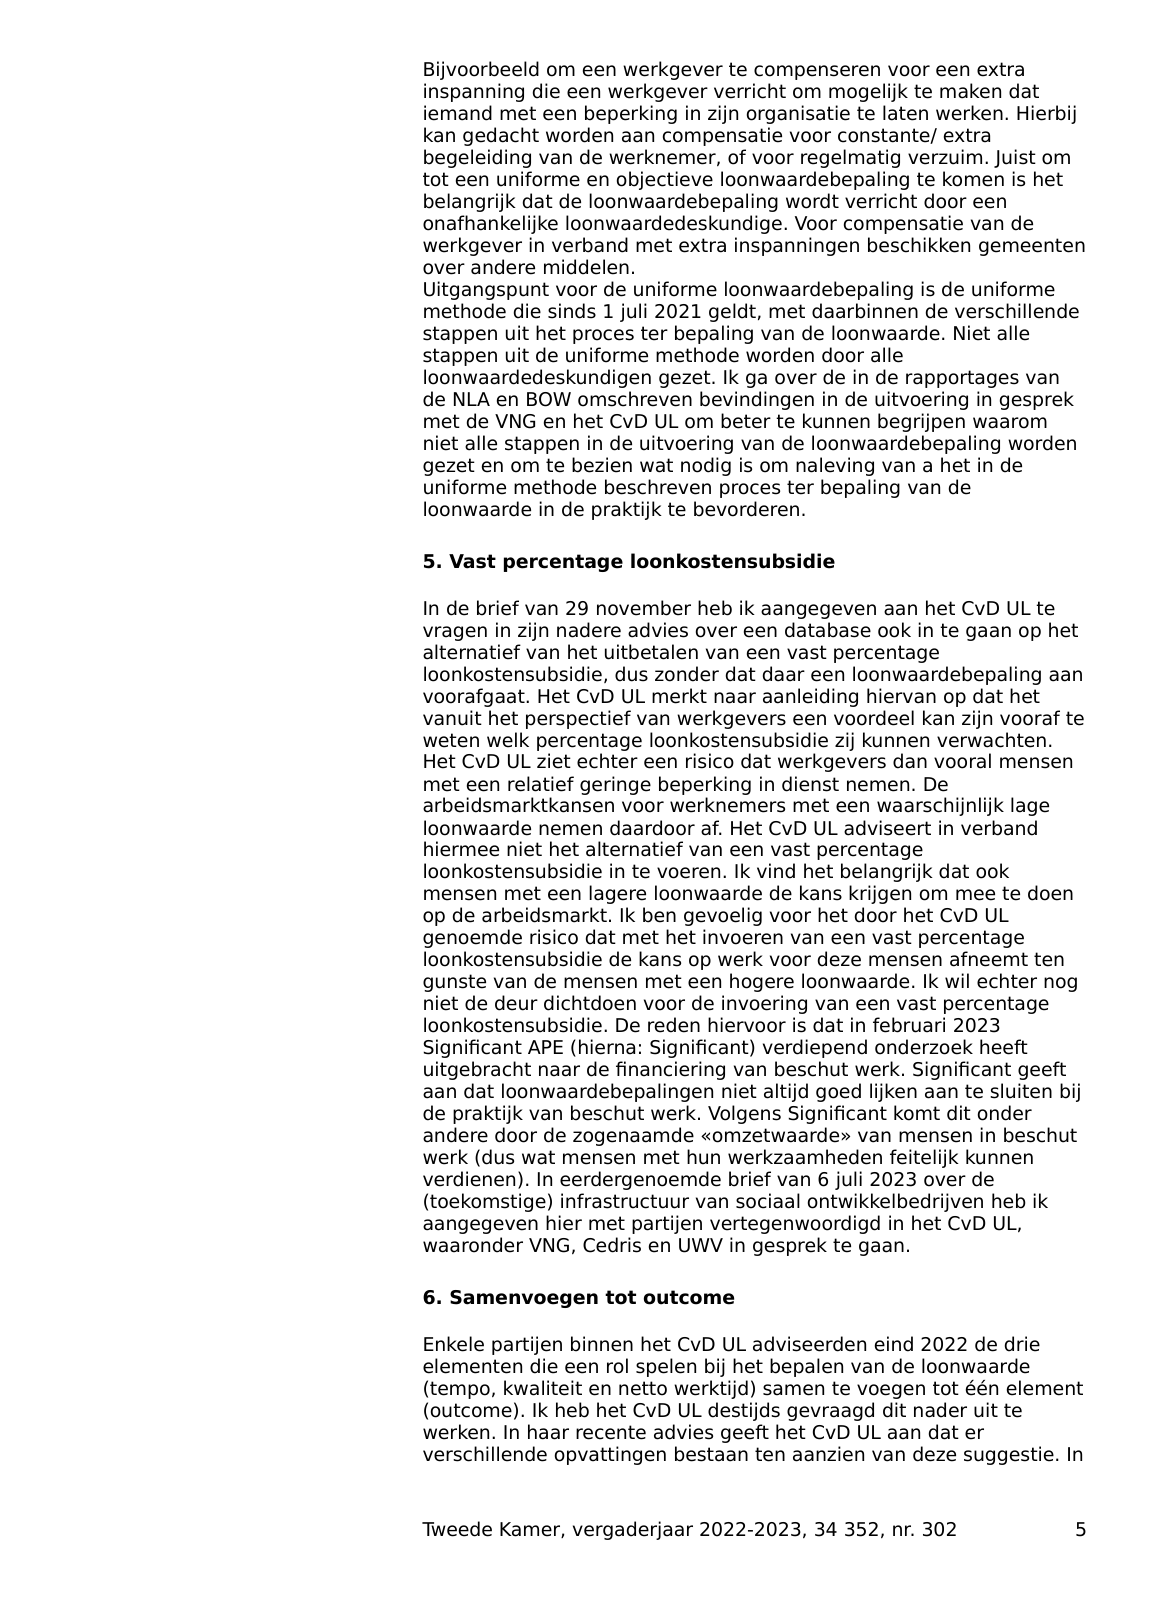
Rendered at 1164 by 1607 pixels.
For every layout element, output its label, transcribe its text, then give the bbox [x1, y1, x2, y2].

text Bijvoorbeeld om een werkgever te compenseren voor een extra inspanning die een werkgever verricht om mogelijk te maken dat iemand met een beperking in zijn organisatie te laten werken. Hierbij kan gedacht worden aan compensatie voor constante/ extra begeleiding van de werknemer, of voor regelmatig verzuim. Juist om tot een uniforme en objectieve loonwaardebepaling te komen is het belangrijk dat de loonwaardebepaling wordt verricht door een onafhankelijke loonwaardedeskundige. Voor compensatie van de werkgever in verband met extra inspanningen beschikken gemeenten over andere middelen. [422, 59, 1087, 279]
text In de brief van 29 november heb ik aangegeven aan het CvD UL te vragen in zijn nadere advies over een database ook in te gaan op het alternatief van het uitbetalen van een vast percentage loonkostensubsidie, dus zonder dat daar een loonwaardebepaling aan voorafgaat. Het CvD UL merkt naar aanleiding hiervan op dat het vanuit het perspectief van werkgevers een voordeel kan zijn vooraf te weten welk percentage loonkostensubsidie zij kunnen verwachten. Het CvD UL ziet echter een risico dat werkgevers dan vooral mensen met een relatief geringe beperking in dienst nemen. De arbeidsmarktkansen voor werknemers met een waarschijnlijk lage loonwaarde nemen daardoor af. Het CvD UL adviseert in verband hiermee niet het alternatief van een vast percentage loonkostensubsidie in te voeren. Ik vind het belangrijk dat ook mensen met een lagere loonwaarde de kans krijgen om mee te doen op de arbeidsmarkt. Ik ben gevoelig voor het door het CvD UL genoemde risico dat met het invoeren van een vast percentage loonkostensubsidie de kans op werk voor deze mensen afneemt ten gunste van de mensen met een hogere loonwaarde. Ik wil echter nog niet de deur dichtdoen voor de invoering van een vast percentage loonkostensubsidie. De reden hiervoor is dat in februari 2023 Significant APE (hierna: Significant) verdiepend onderzoek heeft uitgebracht naar de financiering van beschut werk. Significant geeft aan dat loonwaardebepalingen niet altijd goed lijken aan te sluiten bij de praktijk van beschut werk. Volgens Significant komt dit onder andere door de zogenaamde «omzetwaarde» van mensen in beschut werk (dus wat mensen met hun werkzaamheden feitelijk kunnen verdienen). In eerdergenoemde brief van 6 juli 2023 over de (toekomstige) infrastructuur van sociaal ontwikkelbedrijven heb ik aangegeven hier met partijen vertegenwoordigd in het CvD UL, waaronder VNG, Cedris en UWV in gesprek te gaan. [422, 598, 1087, 1257]
text Enkele partijen binnen het CvD UL adviseerden eind 2022 de drie elementen die een rol spelen bij het bepalen van de loonwaarde (tempo, kwaliteit en netto werktijd) samen te voegen tot één element (outcome). Ik heb het CvD UL destijds gevraagd dit nader uit te werken. In haar recente advies geeft het CvD UL aan dat er verschillende opvattingen bestaan ten aanzien van deze suggestie. In [422, 1334, 1087, 1466]
text Uitgangspunt voor de uniforme loonwaardebepaling is de uniforme methode die sinds 1 juli 2021 geldt, met daarbinnen de verschillende stappen uit het proces ter bepaling van de loonwaarde. Niet alle stappen uit de uniforme methode worden door alle loonwaardedeskundigen gezet. Ik ga over de in de rapportages van de NLA en BOW omschreven bevindingen in de uitvoering in gesprek met de VNG en het CvD UL om beter te kunnen begrijpen waarom niet alle stappen in de uitvoering van de loonwaardebepaling worden gezet en om te bezien wat nodig is om naleving van a het in de uniforme methode beschreven proces ter bepaling van de loonwaarde in de praktijk te bevorderen. [422, 279, 1087, 521]
subtitle 6. Samenvoegen tot outcome [422, 1287, 1087, 1309]
subtitle 5. Vast percentage loonkostensubsidie [422, 551, 1087, 573]
